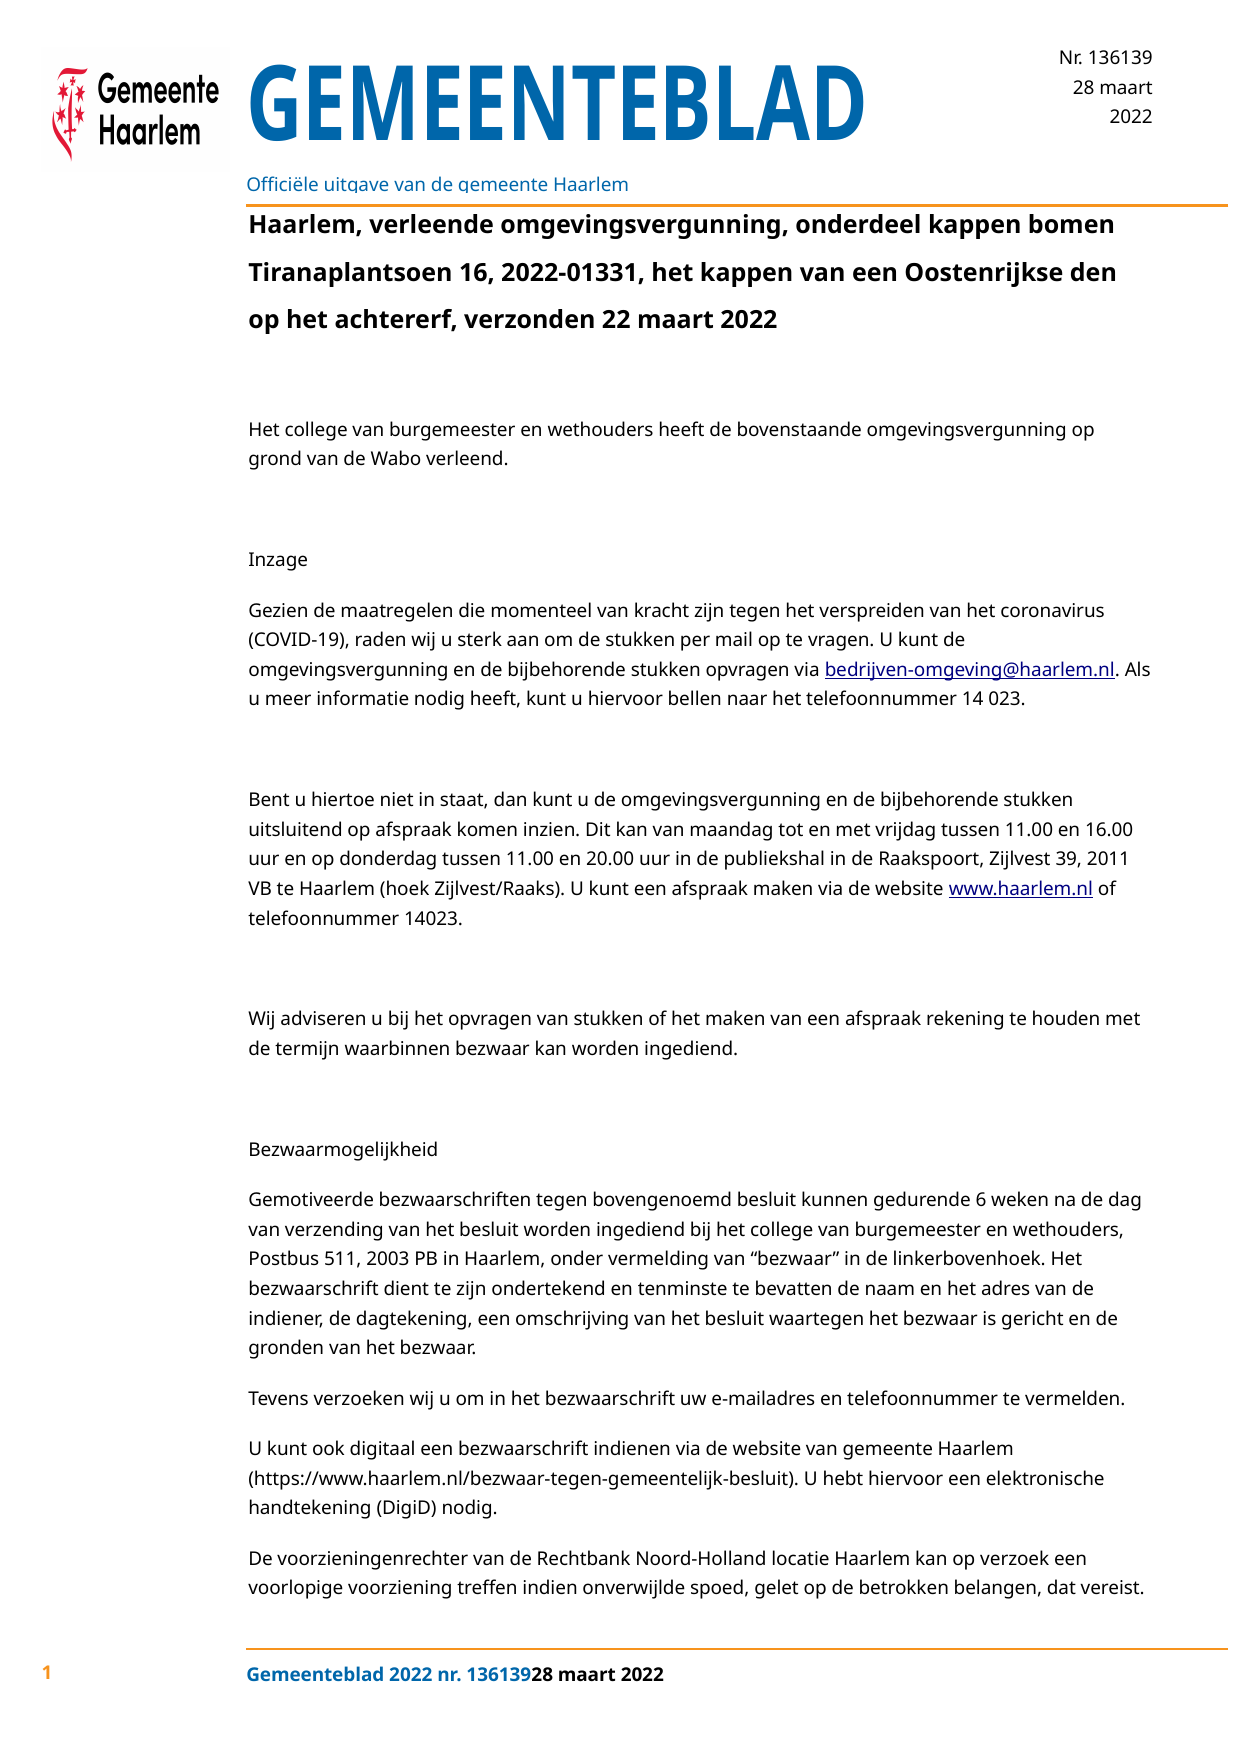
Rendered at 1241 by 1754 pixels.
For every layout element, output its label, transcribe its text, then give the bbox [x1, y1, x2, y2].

picture [41, 47, 231, 172]
text U kunt ook digitaal een bezwaarschrift indienen via de website van gemeente Haarlem (https://www.haarlem.nl/bezwaar-tegen-gemeentelijk-besluit). U hebt hiervoor een elektronische handtekening (DigiD) nodig. [248, 1435, 1152, 1520]
text Inzage [248, 546, 1152, 572]
text Tevens verzoeken wij u om in het bezwaarschrift uw e-mailadres en telefoonnummer te vermelden. [248, 1385, 1152, 1410]
text Haarlem, verleende omgevingsvergunning, onderdeel kappen bomen Tiranaplantsoen 16, 2022-01331, het kappen van een Oostenrijkse den op het achtererf, verzonden 22 maart 2022 [248, 207, 1152, 336]
text De voorzieningenrechter van de Rechtbank Noord-Holland locatie Haarlem kan op verzoek een voorlopige voorziening treffen indien onverwijlde spoed, gelet op de betrokken belangen, dat vereist. [248, 1545, 1152, 1600]
text Bezwaarmogelijkheid [248, 1136, 1152, 1162]
text Bent u hiertoe niet in staat, dan kunt u de omgevingsvergunning en de bijbehorende stukken uitsluitend op afspraak komen inzien. Dit kan van maandag tot en met vrijdag tussen 11.00 en 16.00 uur en op donderdag tussen 11.00 en 20.00 uur in de publiekshal in de Raakspoort, Zijlvest 39, 2011 VB te Haarlem (hoek Zijlvest/Raaks). U kunt een afspraak maken via de website www.haarlem.nl of telefoonnummer 14023. [248, 786, 1152, 930]
text Het college van burgemeester en wethouders heeft de bovenstaande omgevingsvergunning op grond van de Wabo verleend. [248, 416, 1152, 471]
text Gemotiveerde bezwaarschriften tegen bovengenoemd besluit kunnen gedurende 6 weken na de dag van verzending van het besluit worden ingediend bij het college van burgemeester en wethouders, Postbus 511, 2003 PB in Haarlem, onder vermelding van “bezwaar” in de linkerbovenhoek. Het bezwaarschrift dient te zijn ondertekend en tenminste te bevatten de naam en het adres van de indiener, de dagtekening, een omschrijving van het besluit waartegen het bezwaar is gericht en de gronden van het bezwaar. [248, 1186, 1152, 1360]
text Wij adviseren u bij het opvragen van stukken of het maken van een afspraak rekening te houden met de termijn waarbinnen bezwaar kan worden ingediend. [248, 1006, 1152, 1061]
text Gezien de maatregelen die momenteel van kracht zijn tegen het verspreiden van het coronavirus (COVID-19), raden wij u sterk aan om de stukken per mail op te vragen. U kunt de omgevingsvergunning en de bijbehorende stukken opvragen via bedrijven-omgeving@haarlem.nl. Als u meer informatie nodig heeft, kunt u hiervoor bellen naar het telefoonnummer 14 023. [248, 597, 1152, 711]
